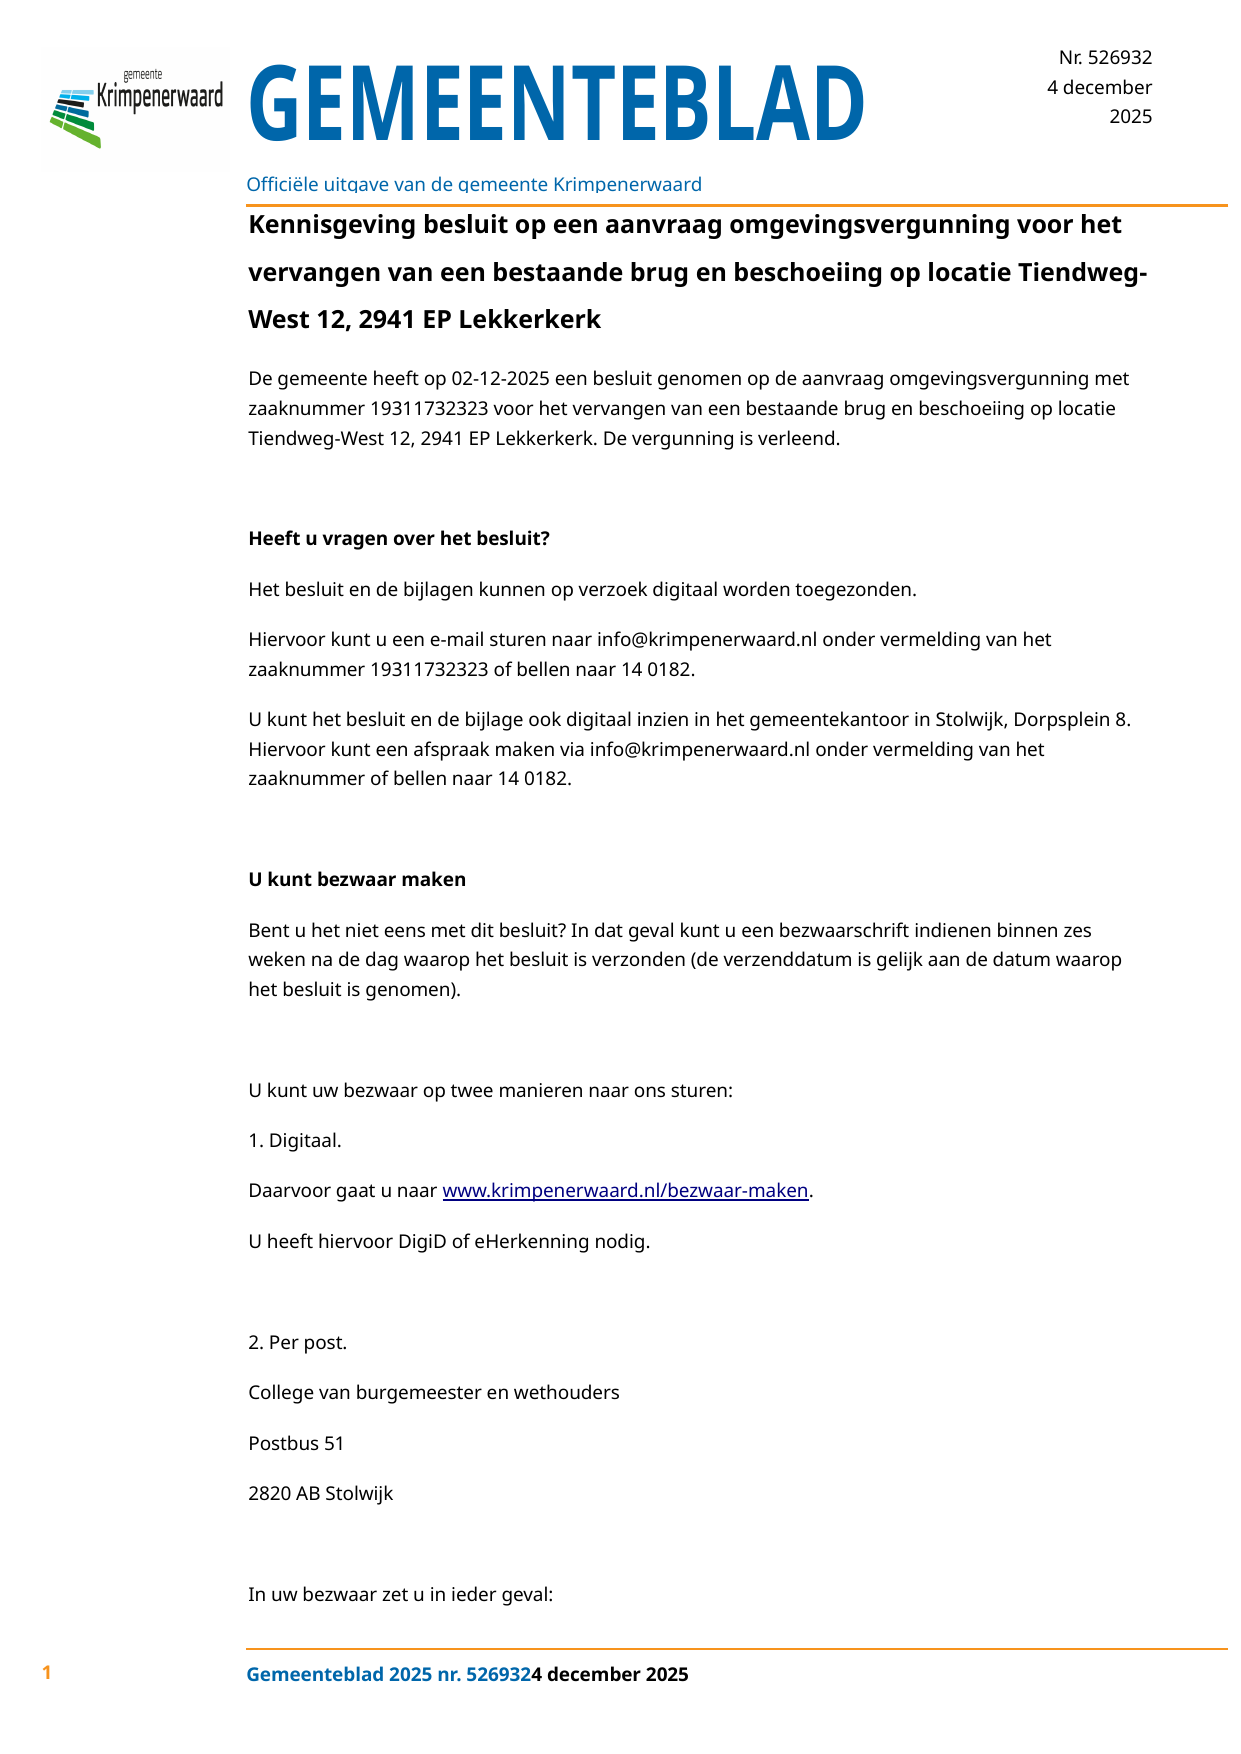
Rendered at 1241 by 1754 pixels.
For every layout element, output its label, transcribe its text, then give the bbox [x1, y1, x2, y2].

text U kunt uw bezwaar op twee manieren naar ons sturen: [248, 1077, 1152, 1102]
text De gemeente heeft op 02-12-2025 een besluit genomen op de aanvraag omgevingsvergunning met zaaknummer 19311732323 voor het vervangen van een bestaande brug en beschoeiing op locatie Tiendweg-West 12, 2941 EP Lekkerkerk. De vergunning is verleend. [248, 366, 1152, 450]
picture [41, 47, 231, 172]
text Kennisgeving besluit op een aanvraag omgevingsvergunning voor het vervangen van een bestaande brug en beschoeiing op locatie Tiendweg-West 12, 2941 EP Lekkerkerk [248, 207, 1152, 336]
text 1. Digitaal. [248, 1127, 1152, 1153]
text Bent u het niet eens met dit besluit? In dat geval kunt u een bezwaarschrift indienen binnen zes weken na de dag waarop het besluit is verzonden (de verzenddatum is gelijk aan de datum waarop het besluit is genomen). [248, 917, 1152, 1002]
text Daarvoor gaat u naar www.krimpenerwaard.nl/bezwaar-maken. [248, 1178, 1152, 1203]
text Postbus 51 [248, 1430, 1152, 1455]
text 2. Per post. [248, 1329, 1152, 1354]
text U heeft hiervoor DigiD of eHerkenning nodig. [248, 1228, 1152, 1254]
text U kunt het besluit en de bijlage ook digitaal inzien in het gemeentekantoor in Stolwijk, Dorpsplein 8. Hiervoor kunt een afspraak maken via info@krimpenerwaard.nl onder vermelding van het zaaknummer of bellen naar 14 0182. [248, 706, 1152, 791]
text U kunt bezwaar maken [248, 866, 1152, 892]
text Het besluit en de bijlagen kunnen op verzoek digitaal worden toegezonden. [248, 576, 1152, 602]
text College van burgemeester en wethouders [248, 1379, 1152, 1405]
text 2820 AB Stolwijk [248, 1480, 1152, 1506]
text Hiervoor kunt u een e-mail sturen naar info@krimpenerwaard.nl onder vermelding van het zaaknummer 19311732323 of bellen naar 14 0182. [248, 626, 1152, 682]
text In uw bezwaar zet u in ieder geval: [248, 1581, 1152, 1607]
text Heeft u vragen over het besluit? [248, 526, 1152, 551]
